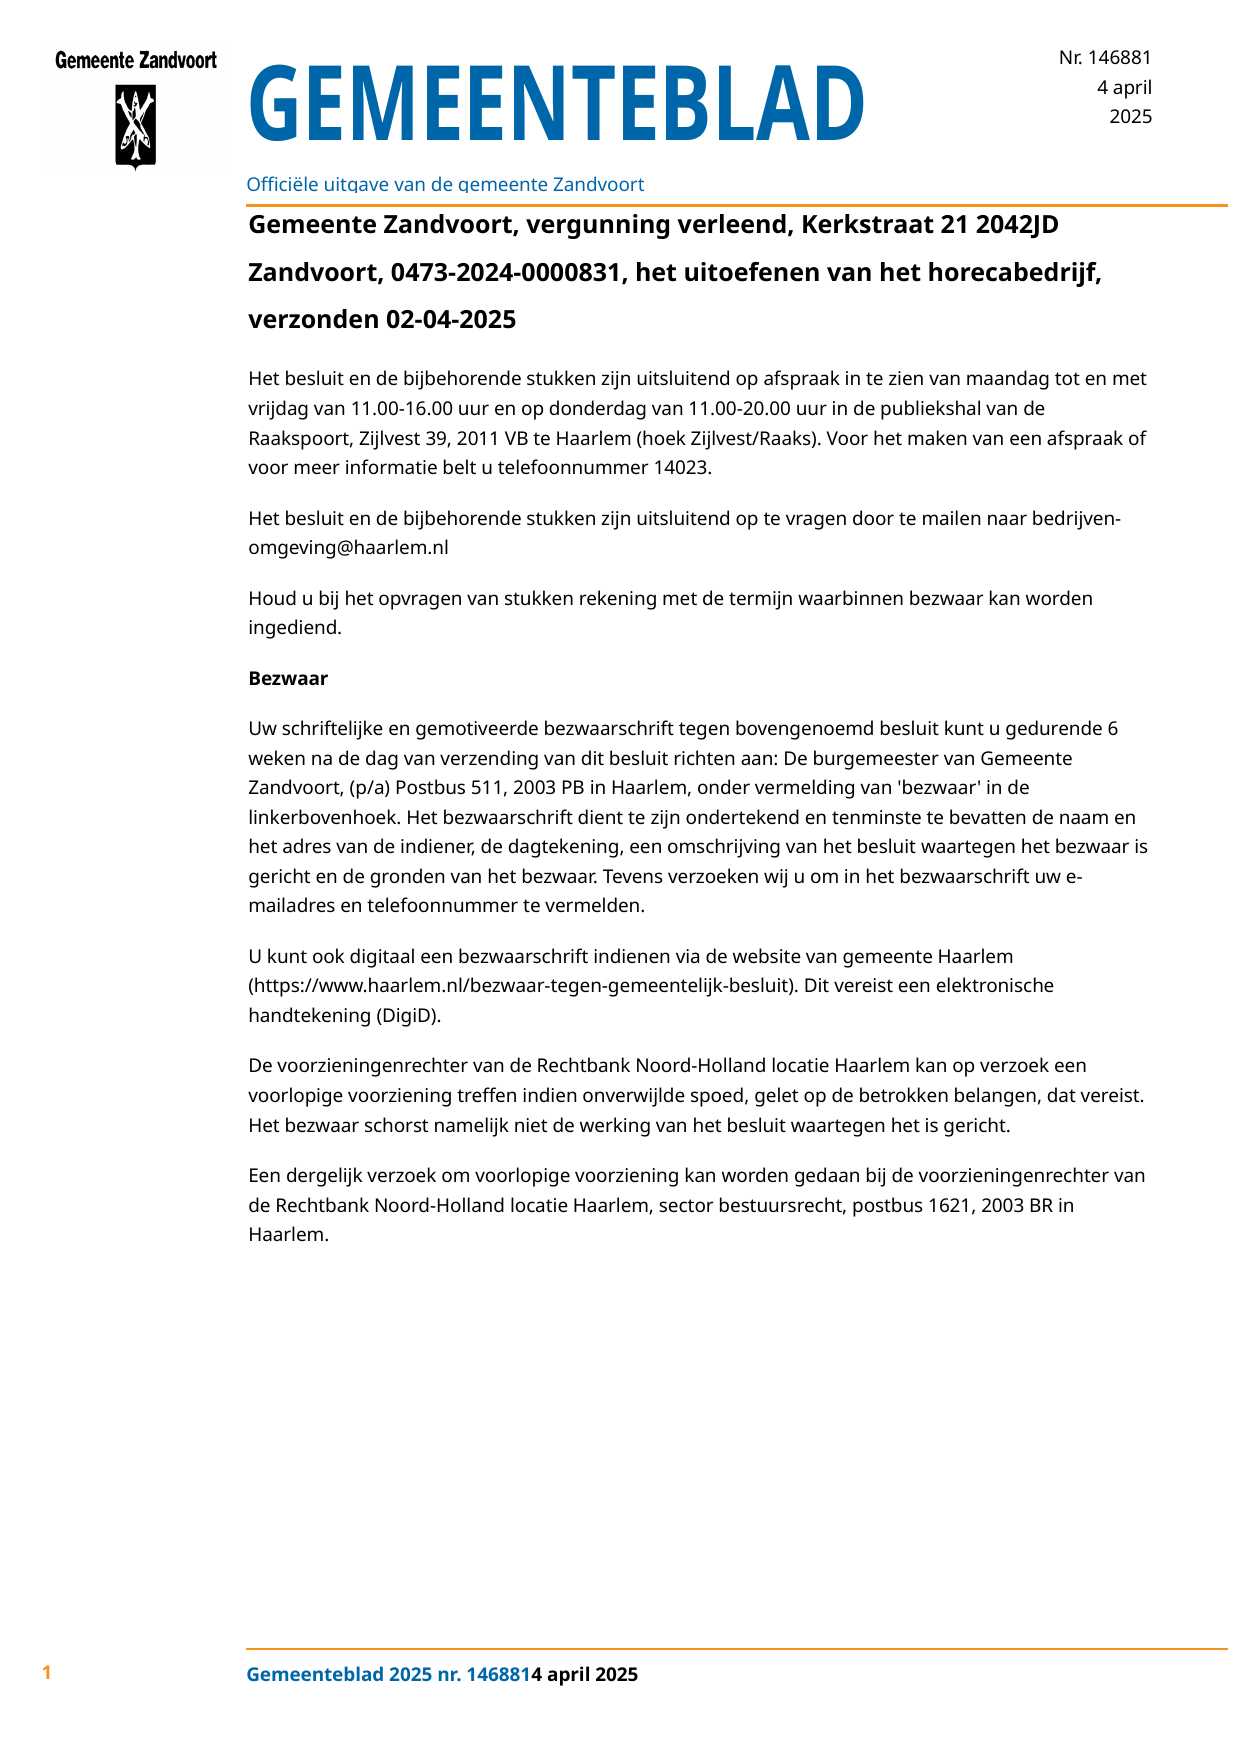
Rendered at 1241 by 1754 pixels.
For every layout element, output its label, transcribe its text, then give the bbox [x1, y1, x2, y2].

text Bezwaar [248, 665, 1152, 690]
text U kunt ook digitaal een bezwaarschrift indienen via de website van gemeente Haarlem (https://www.haarlem.nl/bezwaar-tegen-gemeentelijk-besluit). Dit vereist een elektronische handtekening (DigiD). [248, 943, 1152, 1028]
text Houd u bij het opvragen van stukken rekening met de termijn waarbinnen bezwaar kan worden ingediend. [248, 585, 1152, 640]
text De voorzieningenrechter van de Rechtbank Noord-Holland locatie Haarlem kan op verzoek een voorlopige voorziening treffen indien onverwijlde spoed, gelet op de betrokken belangen, dat vereist. Het bezwaar schorst namelijk niet de werking van het besluit waartegen het is gericht. [248, 1053, 1152, 1137]
text Gemeente Zandvoort, vergunning verleend, Kerkstraat 21 2042JD Zandvoort, 0473-2024-0000831, het uitoefenen van het horecabedrijf, verzonden 02-04-2025 [248, 207, 1152, 336]
text Uw schriftelijke en gemotiveerde bezwaarschrift tegen bovengenoemd besluit kunt u gedurende 6 weken na de dag van verzending van dit besluit richten aan: De burgemeester van Gemeente Zandvoort, (p/a) Postbus 511, 2003 PB in Haarlem, onder vermelding van 'bezwaar' in de linkerbovenhoek. Het bezwaarschrift dient te zijn ondertekend en tenminste te bevatten de naam en het adres van de indiener, de dagtekening, een omschrijving van het besluit waartegen het bezwaar is gericht en de gronden van het bezwaar. Tevens verzoeken wij u om in het bezwaarschrift uw e-mailadres en telefoonnummer te vermelden. [248, 715, 1152, 918]
text Het besluit en de bijbehorende stukken zijn uitsluitend op afspraak in te zien van maandag tot en met vrijdag van 11.00-16.00 uur en op donderdag van 11.00-20.00 uur in de publiekshal van de Raakspoort, Zijlvest 39, 2011 VB te Haarlem (hoek Zijlvest/Raaks). Voor het maken van een afspraak of voor meer informatie belt u telefoonnummer 14023. [248, 366, 1152, 480]
text Een dergelijk verzoek om voorlopige voorziening kan worden gedaan bij de voorzieningenrechter van de Rechtbank Noord-Holland locatie Haarlem, sector bestuursrecht, postbus 1621, 2003 BR in Haarlem. [248, 1162, 1152, 1247]
text Het besluit en de bijbehorende stukken zijn uitsluitend op te vragen door te mailen naar bedrijven-omgeving@haarlem.nl [248, 505, 1152, 560]
picture [41, 47, 231, 172]
